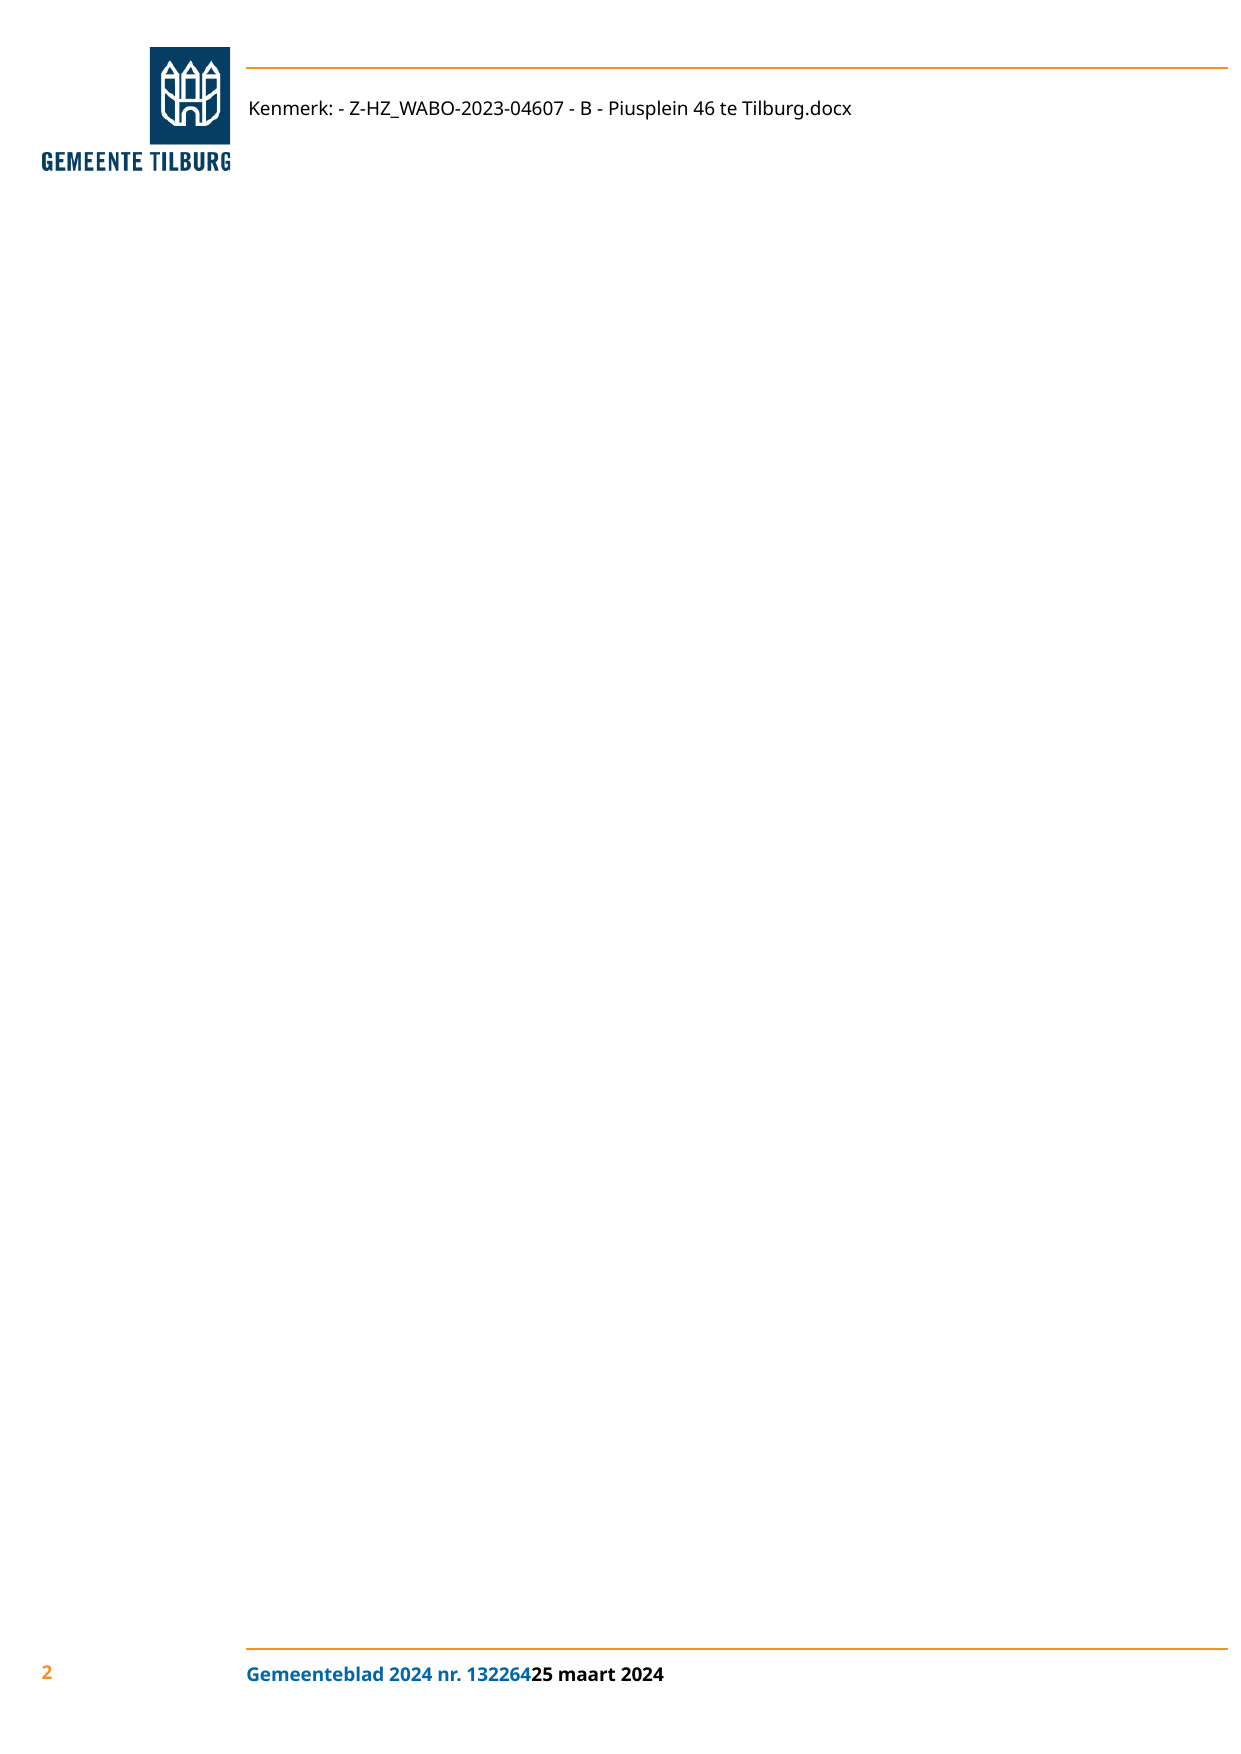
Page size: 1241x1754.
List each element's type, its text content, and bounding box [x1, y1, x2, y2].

text Kenmerk: - Z-HZ_WABO-2023-04607 - B - Piusplein 46 te Tilburg.docx [248, 95, 1152, 121]
picture [41, 47, 231, 172]
